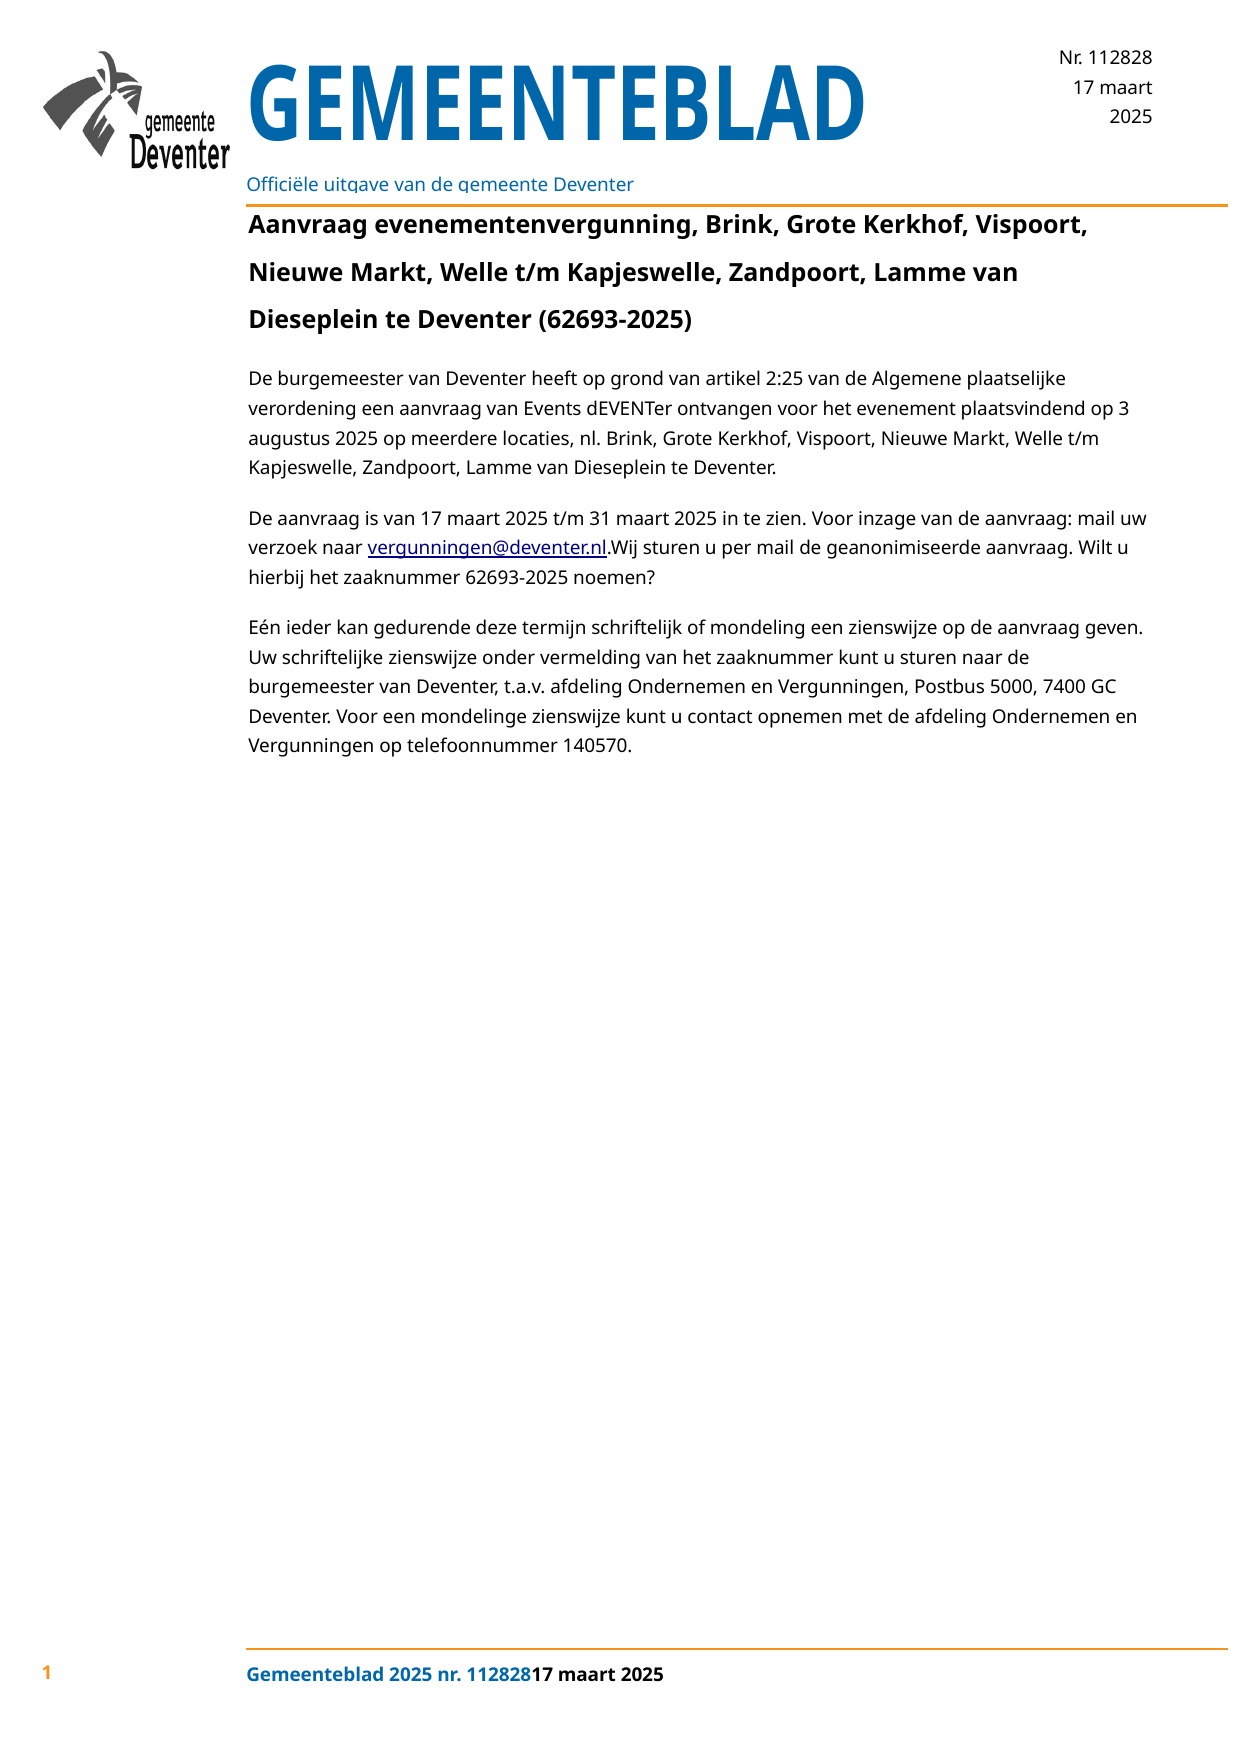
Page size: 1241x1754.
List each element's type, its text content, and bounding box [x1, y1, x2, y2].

text Aanvraag evenementenvergunning, Brink, Grote Kerkhof, Vispoort, Nieuwe Markt, Welle t/m Kapjeswelle, Zandpoort, Lamme van Dieseplein te Deventer (62693-2025) [248, 207, 1152, 336]
text De burgemeester van Deventer heeft op grond van artikel 2:25 van de Algemene plaatselijke verordening een aanvraag van Events dEVENTer ontvangen voor het evenement plaatsvindend op 3 augustus 2025 op meerdere locaties, nl. Brink, Grote Kerkhof, Vispoort, Nieuwe Markt, Welle t/m Kapjeswelle, Zandpoort, Lamme van Dieseplein te Deventer. [248, 366, 1152, 480]
picture [41, 47, 231, 172]
text Eén ieder kan gedurende deze termijn schriftelijk of mondeling een zienswijze op de aanvraag geven. Uw schriftelijke zienswijze onder vermelding van het zaaknummer kunt u sturen naar de burgemeester van Deventer, t.a.v. afdeling Ondernemen en Vergunningen, Postbus 5000, 7400 GC Deventer. Voor een mondelinge zienswijze kunt u contact opnemen met de afdeling Ondernemen en Vergunningen op telefoonnummer 140570. [248, 614, 1152, 758]
text De aanvraag is van 17 maart 2025 t/m 31 maart 2025 in te zien. Voor inzage van de aanvraag: mail uw verzoek naar vergunningen@deventer.nl.Wij sturen u per mail de geanonimiseerde aanvraag. Wilt u hierbij het zaaknummer 62693-2025 noemen? [248, 505, 1152, 589]
